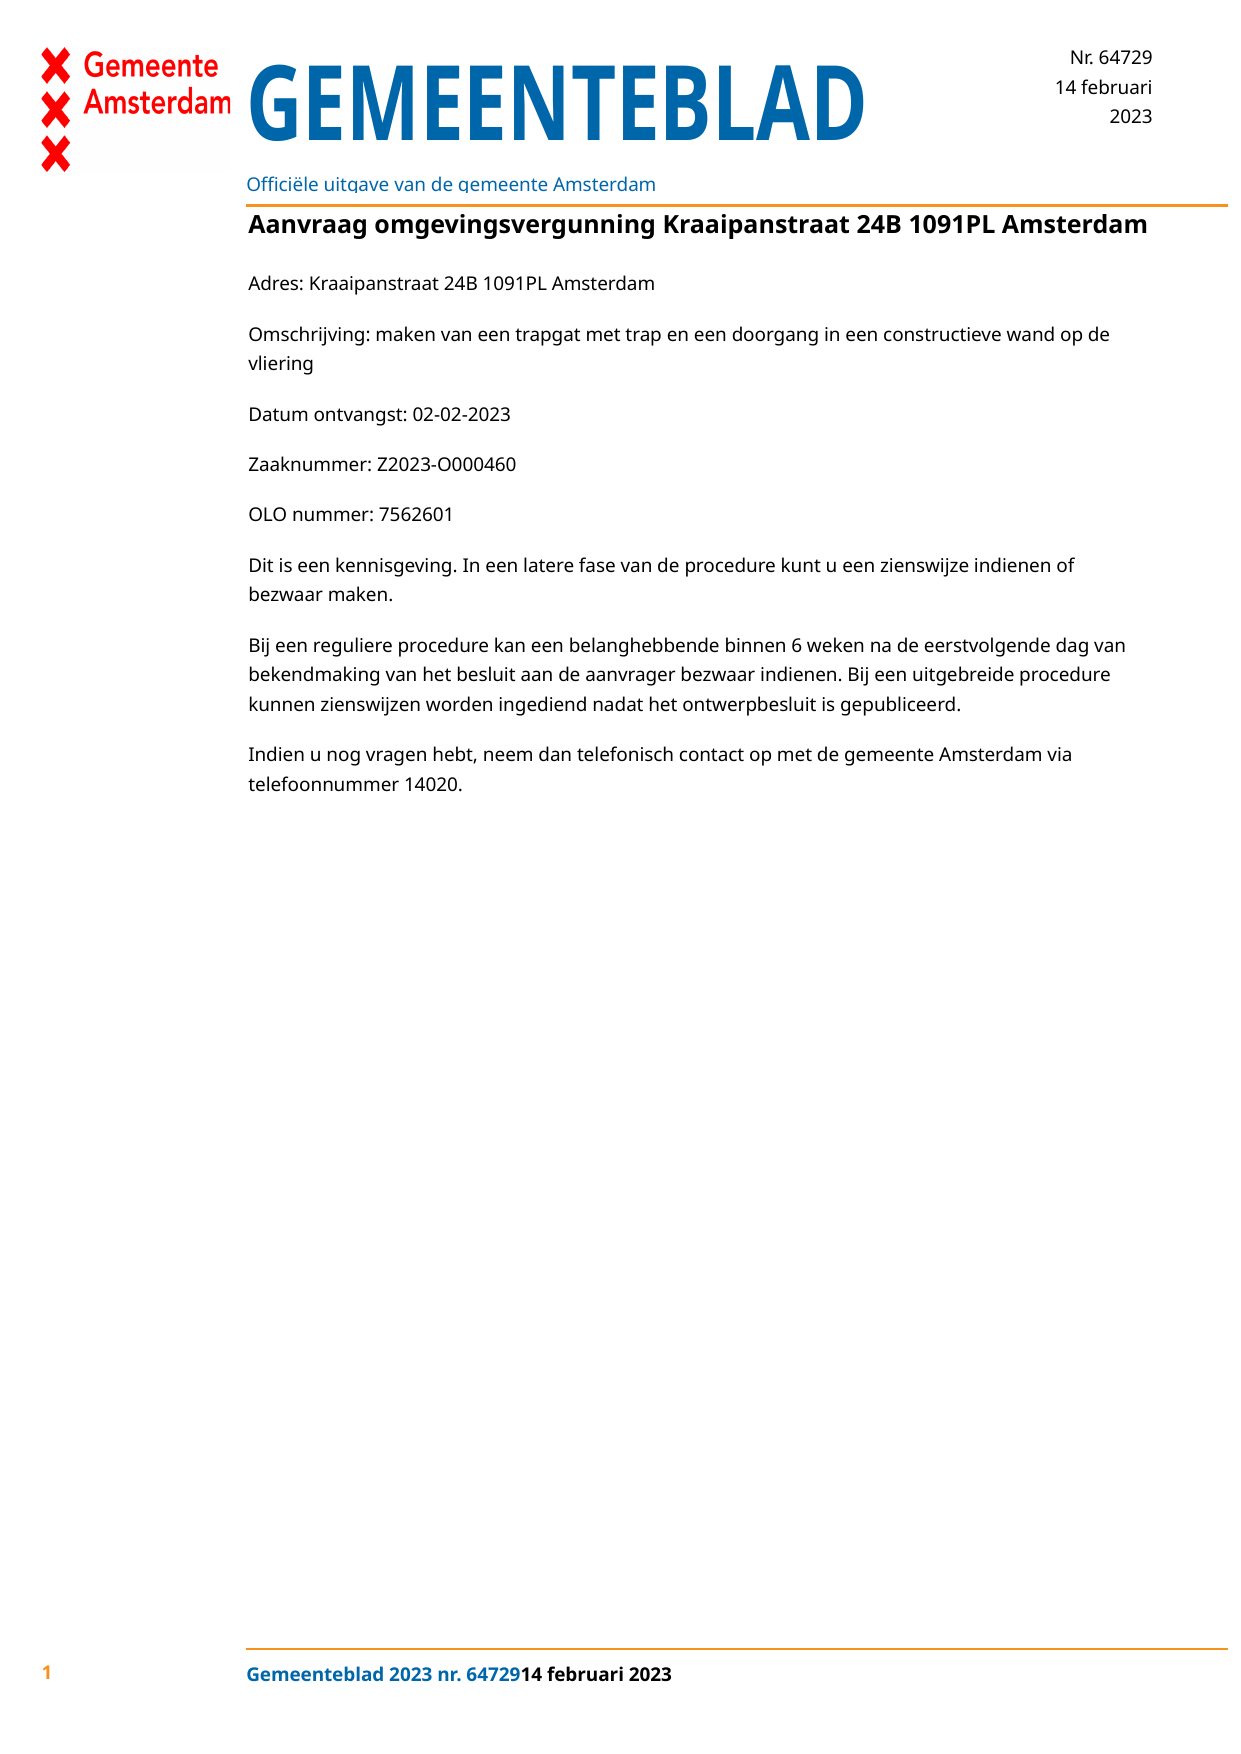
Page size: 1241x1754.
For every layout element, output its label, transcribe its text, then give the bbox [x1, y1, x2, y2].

text Aanvraag omgevingsvergunning Kraaipanstraat 24B 1091PL Amsterdam [248, 207, 1152, 241]
text Adres: Kraaipanstraat 24B 1091PL Amsterdam [248, 270, 1152, 296]
text Bij een reguliere procedure kan een belanghebbende binnen 6 weken na de eerstvolgende dag van bekendmaking van het besluit aan de aanvrager bezwaar indienen. Bij een uitgebreide procedure kunnen zienswijzen worden ingediend nadat het ontwerpbesluit is gepubliceerd. [248, 632, 1152, 717]
picture [41, 47, 231, 172]
text Dit is een kennisgeving. In een latere fase van de procedure kunt u een zienswijze indienen of bezwaar maken. [248, 552, 1152, 607]
text Omschrijving: maken van een trapgat met trap en een doorgang in een constructieve wand op de vliering [248, 321, 1152, 376]
text Zaaknummer: Z2023-O000460 [248, 451, 1152, 477]
text Datum ontvangst: 02-02-2023 [248, 401, 1152, 426]
text OLO nummer: 7562601 [248, 502, 1152, 527]
text Indien u nog vragen hebt, neem dan telefonisch contact op met de gemeente Amsterdam via telefoonnummer 14020. [248, 742, 1152, 797]
